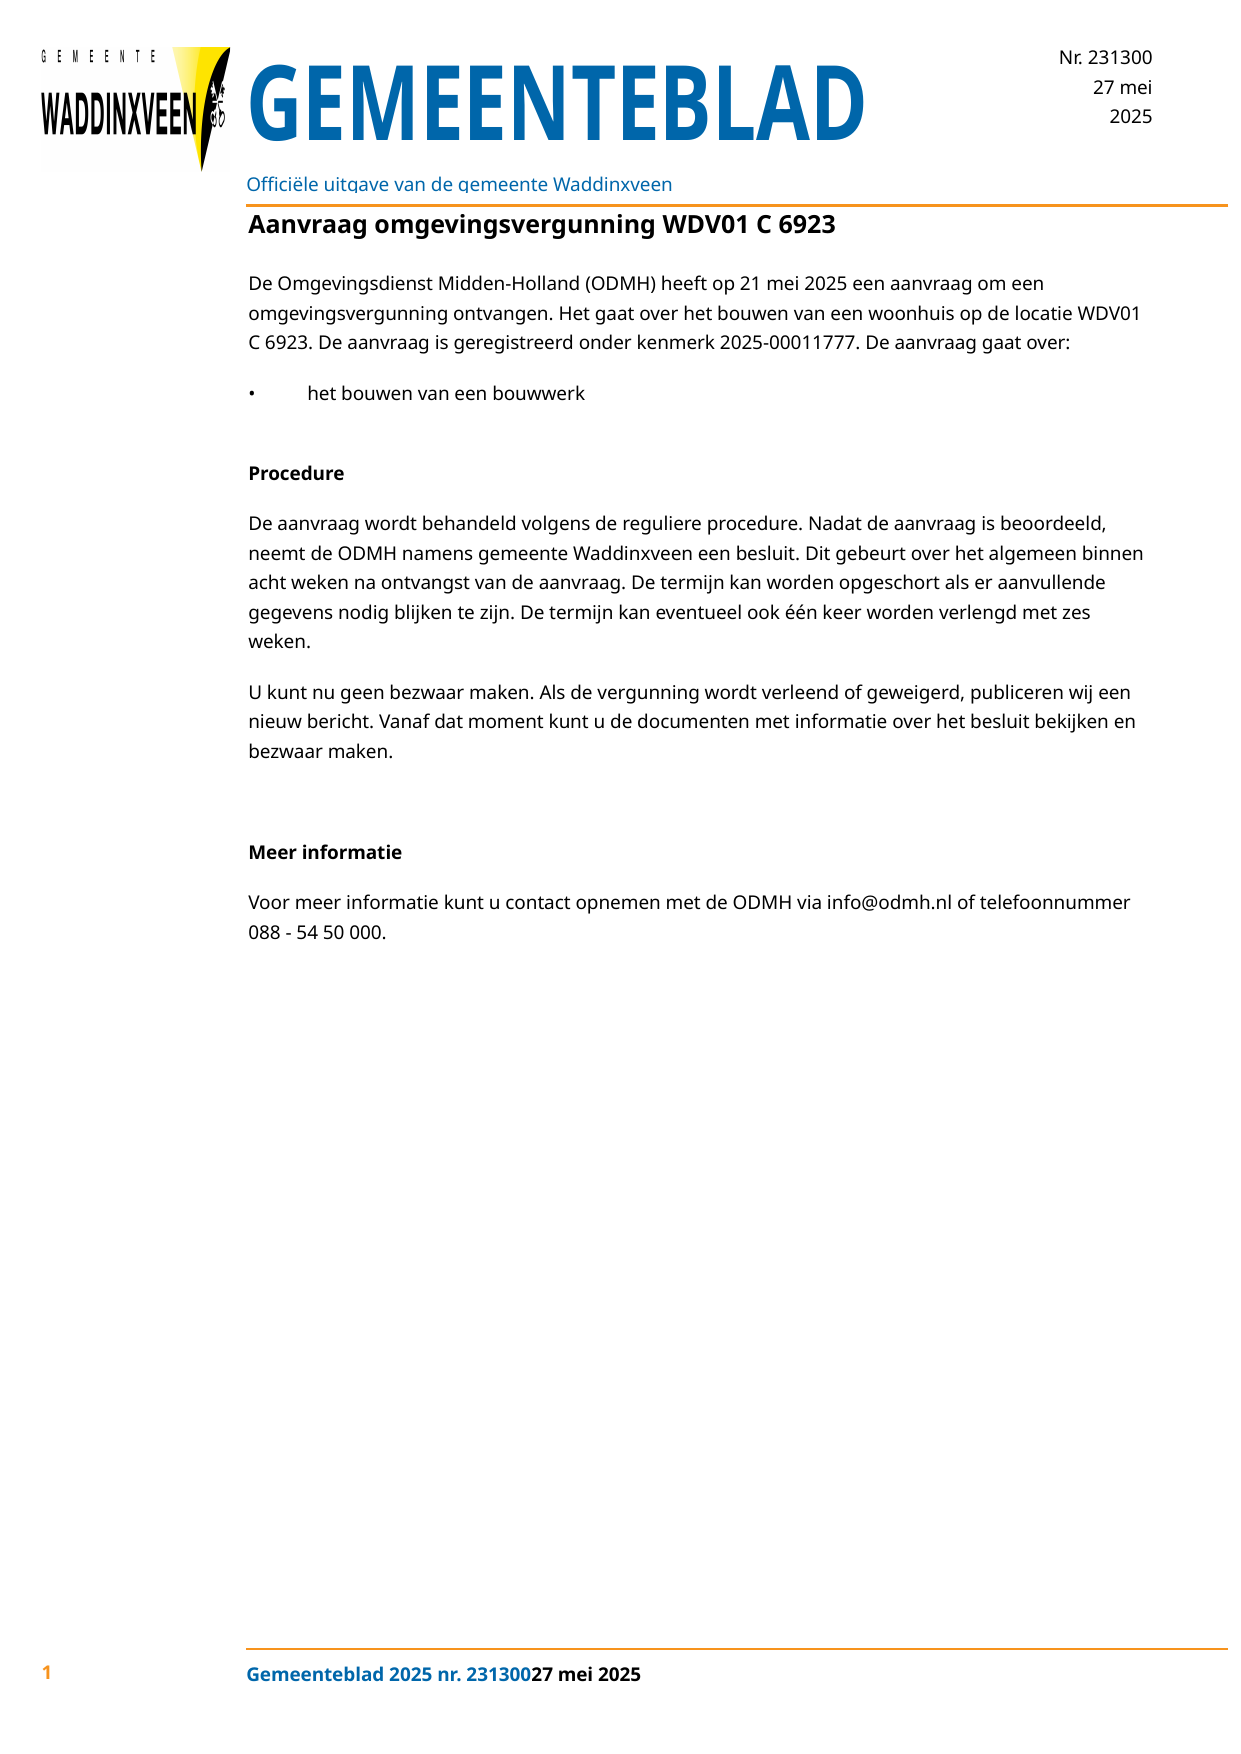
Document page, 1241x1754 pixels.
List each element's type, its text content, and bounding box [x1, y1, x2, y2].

text Voor meer informatie kunt u contact opnemen met de ODMH via info@odmh.nl of telefoonnummer 088 - 54 50 000. [248, 889, 1152, 945]
picture [41, 47, 231, 172]
text Procedure [248, 460, 1152, 486]
list het bouwen van een bouwwerk [248, 380, 1152, 406]
text Aanvraag omgevingsvergunning WDV01 C 6923 [248, 207, 1152, 241]
text De aanvraag wordt behandeld volgens de reguliere procedure. Nadat de aanvraag is beoordeeld, neemt de ODMH namens gemeente Waddinxveen een besluit. Dit gebeurt over het algemeen binnen acht weken na ontvangst van de aanvraag. De termijn kan worden opgeschort als er aanvullende gegevens nodig blijken te zijn. De termijn kan eventueel ook één keer worden verlengd met zes weken. [248, 510, 1152, 654]
text De Omgevingsdienst Midden-Holland (ODMH) heeft op 21 mei 2025 een aanvraag om een omgevingsvergunning ontvangen. Het gaat over het bouwen van een woonhuis op de locatie WDV01 C 6923. De aanvraag is geregistreerd onder kenmerk 2025-00011777. De aanvraag gaat over: [248, 270, 1152, 355]
text U kunt nu geen bezwaar maken. Als de vergunning wordt verleend of geweigerd, publiceren wij een nieuw bericht. Vanaf dat moment kunt u de documenten met informatie over het besluit bekijken en bezwaar maken. [248, 679, 1152, 764]
text Meer informatie [248, 839, 1152, 865]
